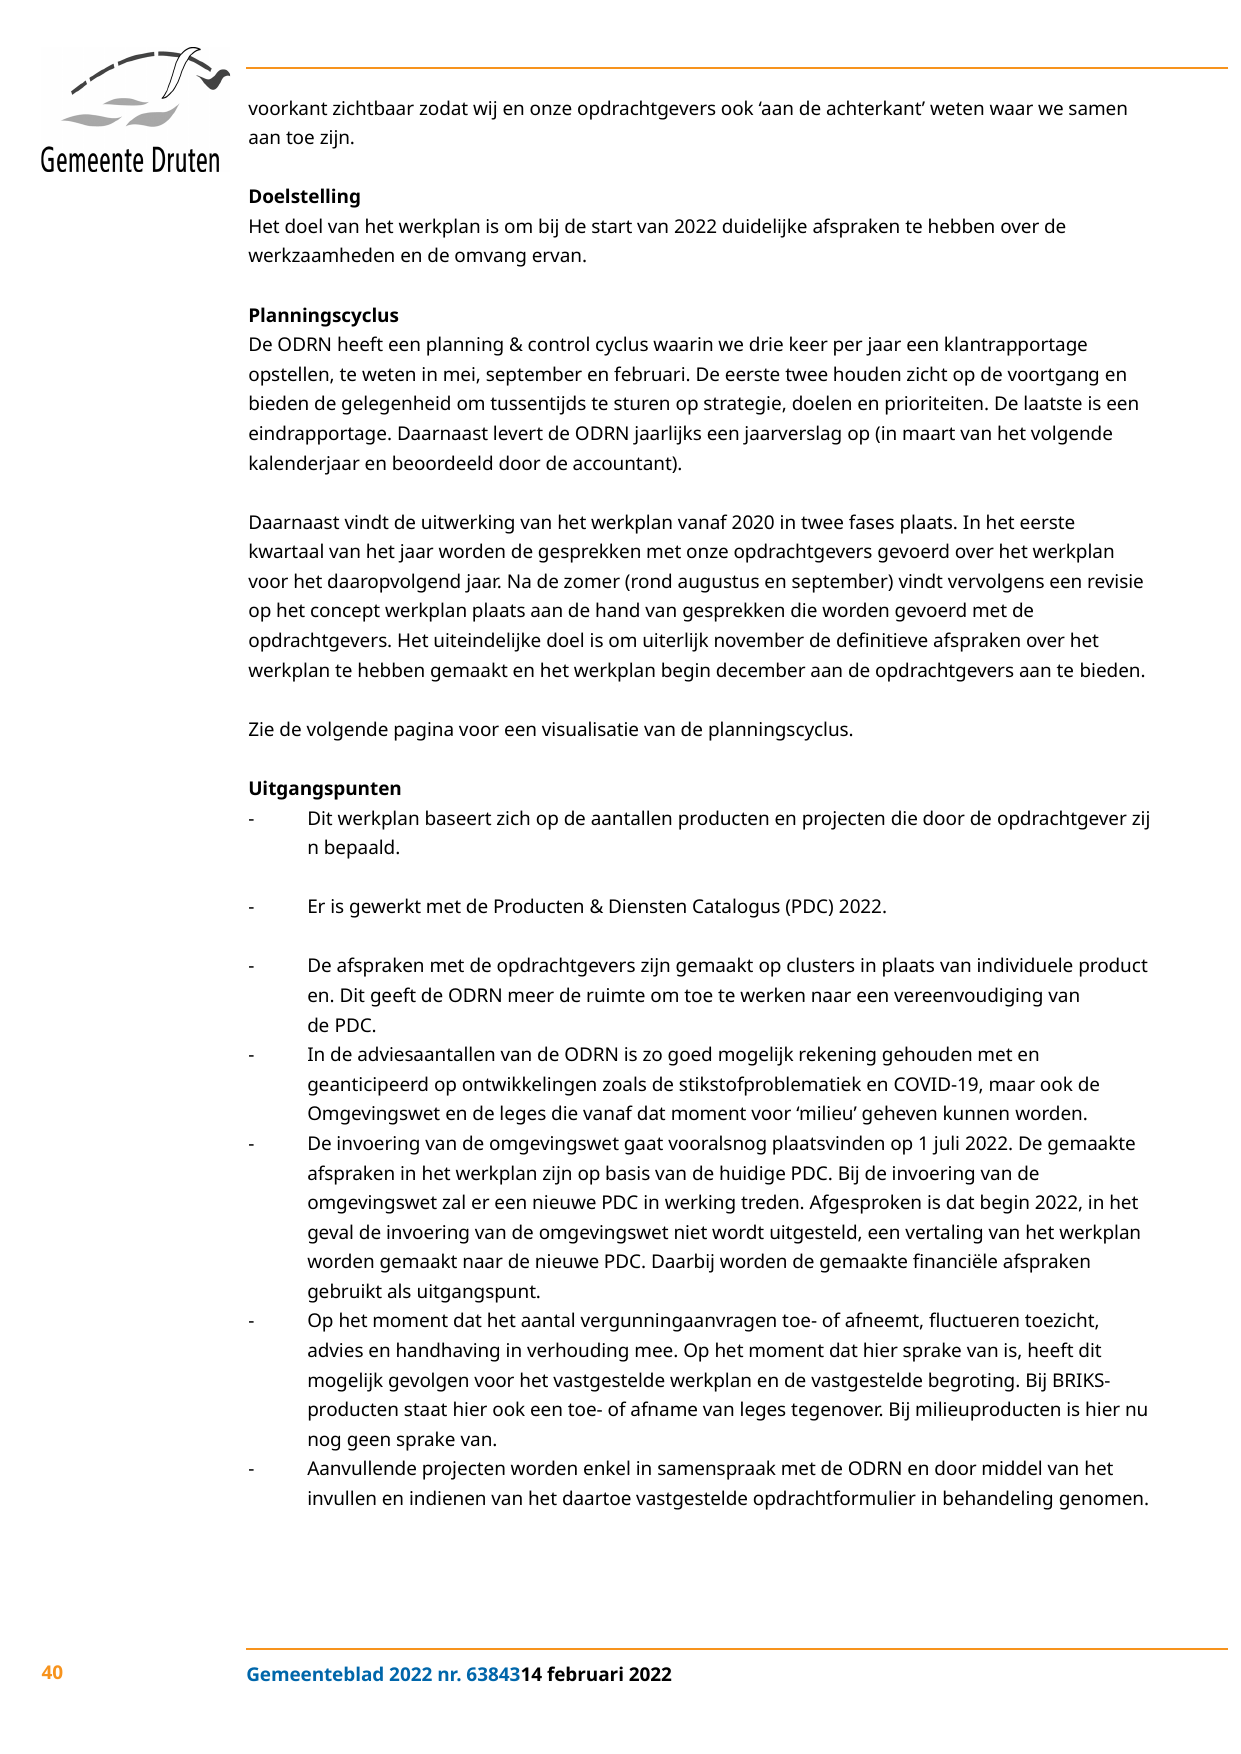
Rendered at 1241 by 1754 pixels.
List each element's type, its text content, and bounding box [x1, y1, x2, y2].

text voorkant zichtbaar zodat wij en onze opdrachtgevers ook ‘aan de achterkant’ weten waar we samen aan toe zijn. [248, 95, 1152, 150]
list Aanvullende projecten worden enkel in samenspraak met de ODRN en door middel van het invullen en indienen van het daartoe vastgestelde opdrachtformulier in behandeling genomen. [248, 1456, 1152, 1511]
text Uitgangspunten [248, 775, 1152, 801]
list In de adviesaantallen van de ODRN is zo goed mogelijk rekening gehouden met en geanticipeerd op ontwikkelingen zoals de stikstofproblematiek en COVID-19, maar ook de Omgevingswet en de leges die vanaf dat moment voor ‘milieu’ geheven kunnen worden. [248, 1041, 1152, 1126]
text Planningscyclus [248, 302, 1152, 328]
text Het doel van het werkplan is om bij de start van 2022 duidelijke afspraken te hebben over de werkzaamheden en de omvang ervan. [248, 213, 1152, 268]
text Daarnaast vindt de uitwerking van het werkplan vanaf 2020 in twee fases plaats. In het eerste kwartaal van het jaar worden de gesprekken met onze opdrachtgevers gevoerd over het werkplan voor het daaropvolgend jaar. Na de zomer (rond augustus en september) vindt vervolgens een revisie op het concept werkplan plaats aan de hand van gesprekken die worden gevoerd met de opdrachtgevers. Het uiteindelijke doel is om uiterlijk november de definitieve afspraken over het werkplan te hebben gemaakt en het werkplan begin december aan de opdrachtgevers aan te bieden. [248, 509, 1152, 683]
list Dit werkplan baseert zich op de aantallen producten en projecten die door de opdrachtgever zijn bepaald. [248, 805, 1152, 860]
list De afspraken met de opdrachtgevers zijn gemaakt op clusters in plaats van individuele producten. Dit geeft de ODRN meer de ruimte om toe te werken naar een vereenvoudiging van de PDC. [248, 953, 1152, 1038]
list De invoering van de omgevingswet gaat vooralsnog plaatsvinden op 1 juli 2022. De gemaakte afspraken in het werkplan zijn op basis van de huidige PDC. Bij de invoering van de omgevingswet zal er een nieuwe PDC in werking treden. Afgesproken is dat begin 2022, in het geval de invoering van de omgevingswet niet wordt uitgesteld, een vertaling van het werkplan worden gemaakt naar de nieuwe PDC. Daarbij worden de gemaakte financiële afspraken gebruikt als uitgangspunt. [248, 1130, 1152, 1304]
list Er is gewerkt met de Producten & Diensten Catalogus (PDC) 2022. [248, 893, 1152, 919]
list Op het moment dat het aantal vergunningaanvragen toe- of afneemt, fluctueren toezicht, advies en handhaving in verhouding mee. Op het moment dat hier sprake van is, heeft dit mogelijk gevolgen voor het vastgestelde werkplan en de vastgestelde begroting. Bij BRIKS-producten staat hier ook een toe- of afname van leges tegenover. Bij milieuproducten is hier nu nog geen sprake van. [248, 1308, 1152, 1452]
picture [41, 47, 231, 172]
text De ODRN heeft een planning & control cyclus waarin we drie keer per jaar een klantrapportage opstellen, te weten in mei, september en februari. De eerste twee houden zicht op de voortgang en bieden de gelegenheid om tussentijds te sturen op strategie, doelen en prioriteiten. De laatste is een eindrapportage. Daarnaast levert de ODRN jaarlijks een jaarverslag op (in maart van het volgende kalenderjaar en beoordeeld door de accountant). [248, 331, 1152, 476]
text Doelstelling [248, 183, 1152, 209]
text Zie de volgende pagina voor een visualisatie van de planningscyclus. [248, 716, 1152, 742]
